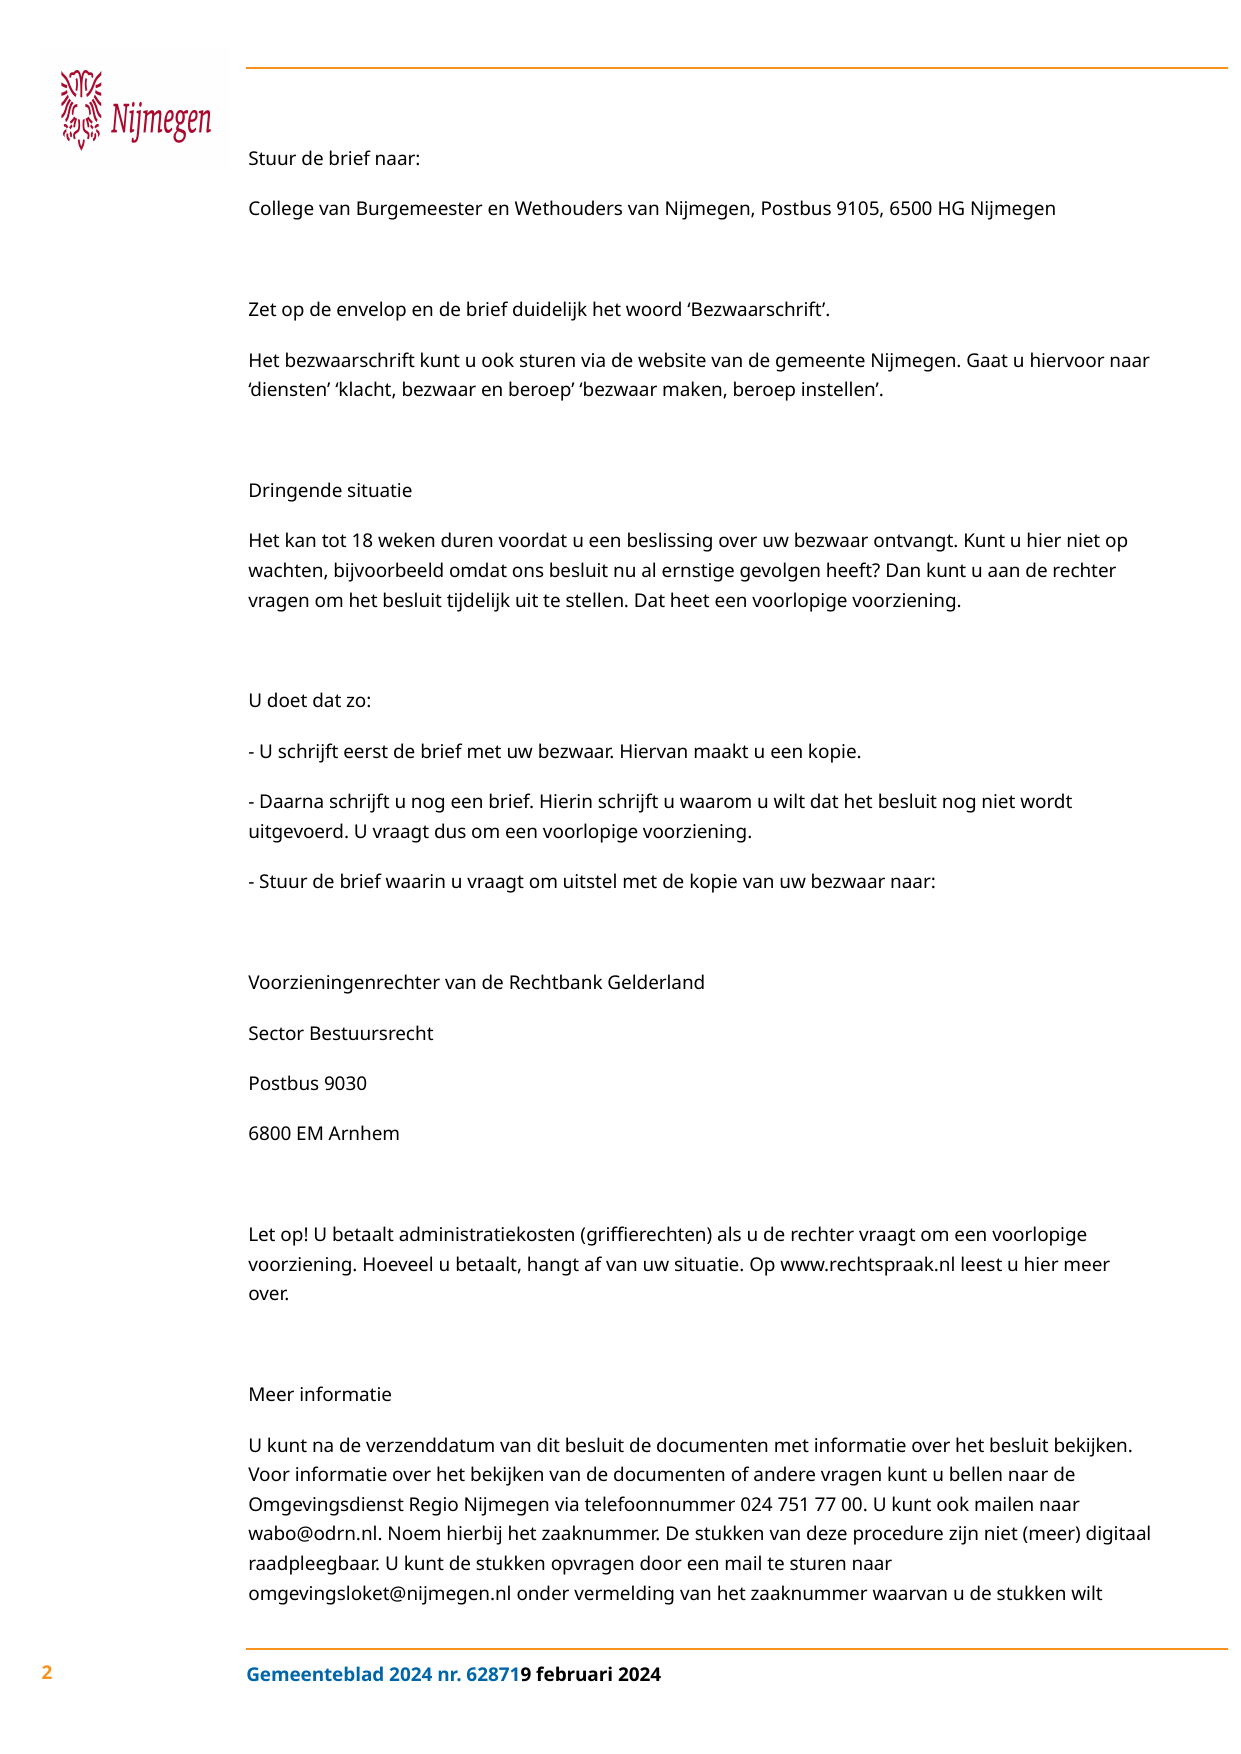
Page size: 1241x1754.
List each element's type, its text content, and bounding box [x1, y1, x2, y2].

text Het bezwaarschrift kunt u ook sturen via de website van de gemeente Nijmegen. Gaat u hiervoor naar ‘diensten’ ‘klacht, bezwaar en beroep’ ‘bezwaar maken, beroep instellen’. [248, 347, 1152, 402]
text Sector Bestuursrecht [248, 1020, 1152, 1046]
text - Stuur de brief waarin u vraagt om uitstel met de kopie van uw bezwaar naar: [248, 868, 1152, 894]
text U kunt na de verzenddatum van dit besluit de documenten met informatie over het besluit bekijken. Voor informatie over het bekijken van de documenten of andere vragen kunt u bellen naar de Omgevingsdienst Regio Nijmegen via telefoonnummer 024 751 77 00. U kunt ook mailen naar wabo@odrn.nl. Noem hierbij het zaaknummer. De stukken van deze procedure zijn niet (meer) digitaal raadpleegbaar. U kunt de stukken opvragen door een mail te sturen naar omgevingsloket@nijmegen.nl onder vermelding van het zaaknummer waarvan u de stukken wilt [248, 1432, 1152, 1606]
text College van Burgemeester en Wethouders van Nijmegen, Postbus 9105, 6500 HG Nijmegen [248, 196, 1152, 221]
text Postbus 9030 [248, 1070, 1152, 1096]
text Let op! U betaalt administratiekosten (griffierechten) als u de rechter vraagt om een voorlopige voorziening. Hoeveel u betaalt, hangt af van uw situatie. Op www.rechtspraak.nl leest u hier meer over. [248, 1221, 1152, 1306]
text U doet dat zo: [248, 688, 1152, 713]
text - U schrijft eerst de brief met uw bezwaar. Hiervan maakt u een kopie. [248, 738, 1152, 764]
text - Daarna schrijft u nog een brief. Hierin schrijft u waarom u wilt dat het besluit nog niet wordt uitgevoerd. U vraagt dus om een voorlopige voorziening. [248, 788, 1152, 844]
text Zet op de envelop en de brief duidelijk het woord ‘Bezwaarschrift’. [248, 296, 1152, 322]
picture [41, 47, 231, 172]
text Het kan tot 18 weken duren voordat u een beslissing over uw bezwaar ontvangt. Kunt u hier niet op wachten, bijvoorbeeld omdat ons besluit nu al ernstige gevolgen heeft? Dan kunt u aan de rechter vragen om het besluit tijdelijk uit te stellen. Dat heet een voorlopige voorziening. [248, 528, 1152, 613]
text 6800 EM Arnhem [248, 1121, 1152, 1146]
text Stuur de brief naar: [248, 145, 1152, 171]
text Dringende situatie [248, 477, 1152, 503]
text Meer informatie [248, 1381, 1152, 1407]
text Voorzieningenrechter van de Rechtbank Gelderland [248, 969, 1152, 995]
